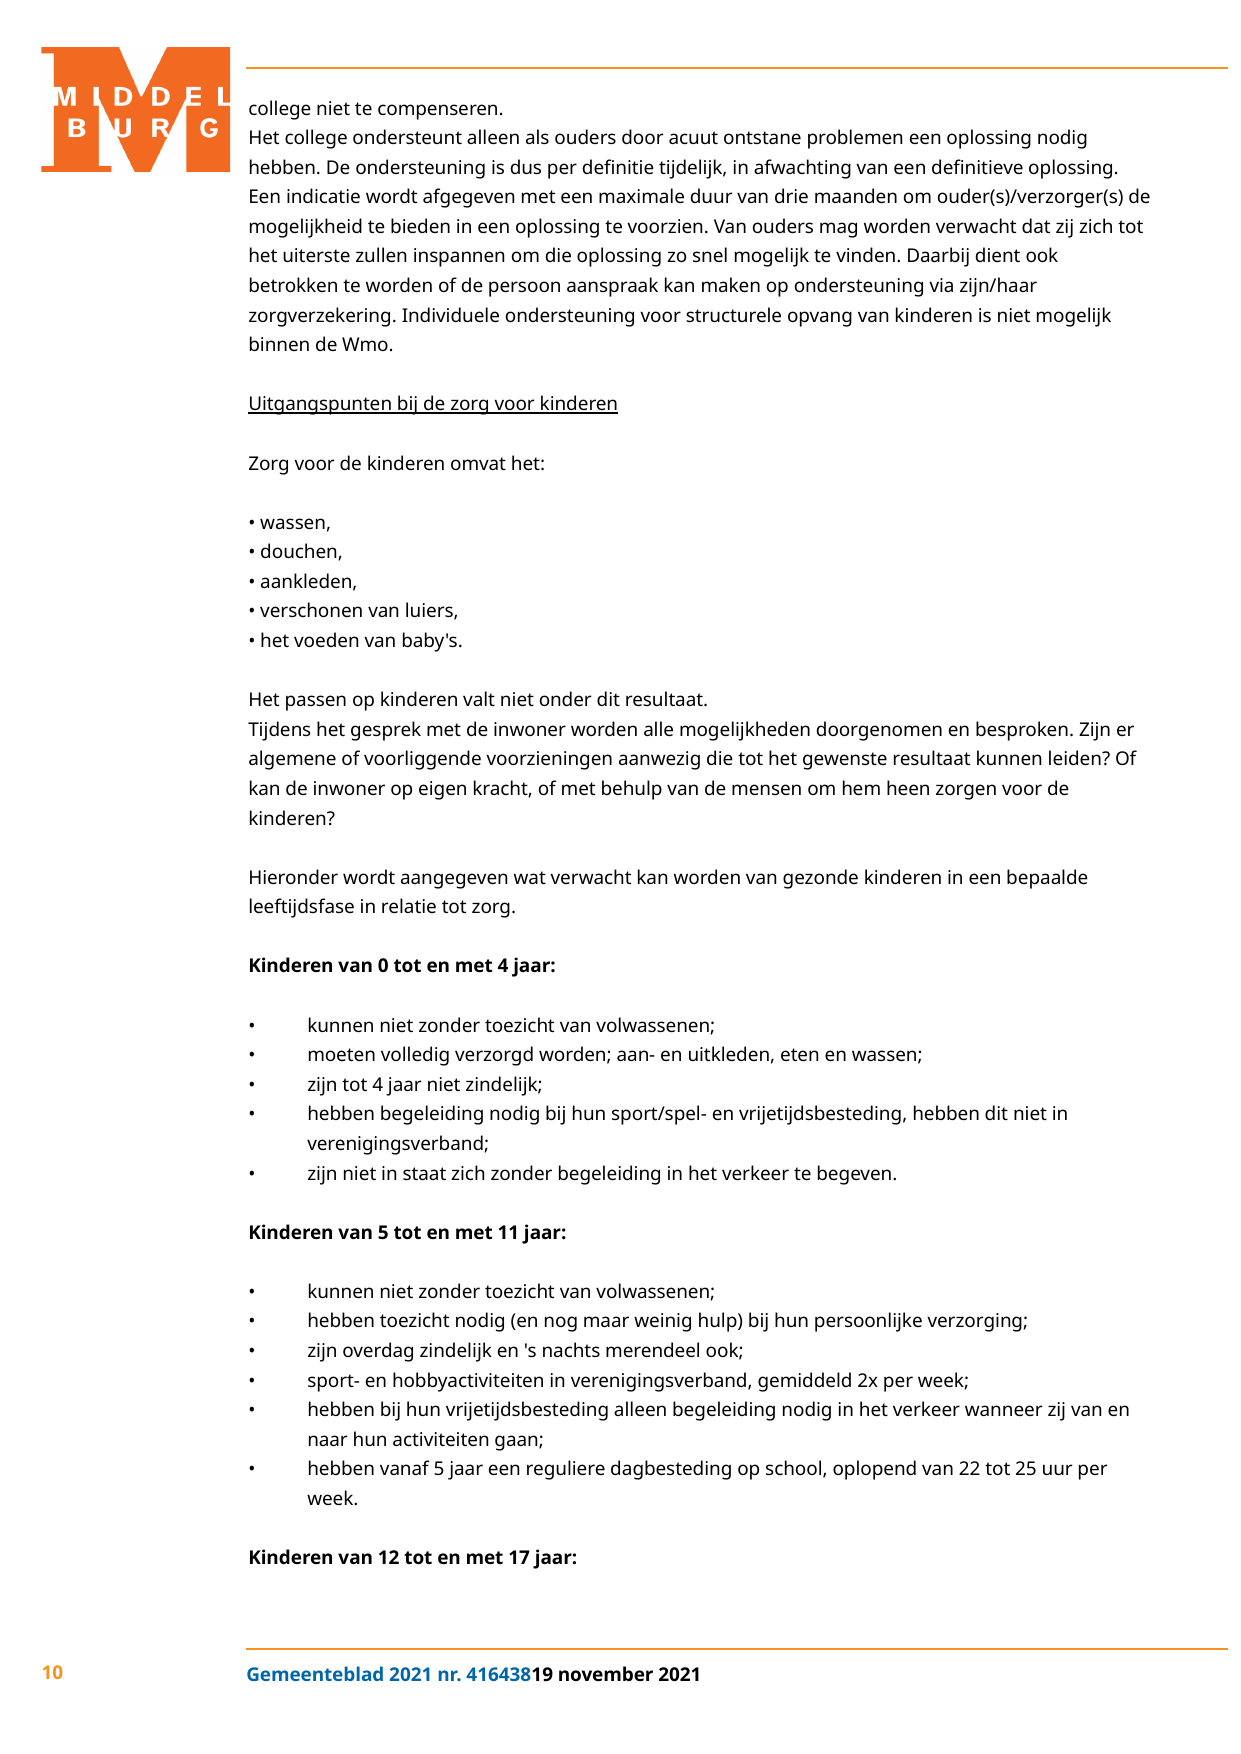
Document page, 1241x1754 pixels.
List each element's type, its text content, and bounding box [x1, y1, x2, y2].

list zijn overdag zindelijk en 's nachts merendeel ook; [248, 1337, 1152, 1363]
list zijn tot 4 jaar niet zindelijk; [248, 1071, 1152, 1097]
text Uitgangspunten bij de zorg voor kinderen [248, 391, 1152, 416]
text Het college ondersteunt alleen als ouders door acuut ontstane problemen een oplossing nodig hebben. De ondersteuning is dus per definitie tijdelijk, in afwachting van een definitieve oplossing. Een indicatie wordt afgegeven met een maximale duur van drie maanden om ouder(s)/verzorger(s) de mogelijkheid te bieden in een oplossing te voorzien. Van ouders mag worden verwacht dat zij zich tot het uiterste zullen inspannen om die oplossing zo snel mogelijk te vinden. Daarbij dient ook betrokken te worden of de persoon aanspraak kan maken op ondersteuning via zijn/haar zorgverzekering. Individuele ondersteuning voor structurele opvang van kinderen is niet mogelijk binnen de Wmo. [248, 124, 1152, 357]
text Tijdens het gesprek met de inwoner worden alle mogelijkheden doorgenomen en besproken. Zijn er algemene of voorliggende voorzieningen aanwezig die tot het gewenste resultaat kunnen leiden? Of kan de inwoner op eigen kracht, of met behulp van de mensen om hem heen zorgen voor de kinderen? [248, 716, 1152, 831]
text • wassen, [248, 509, 1152, 535]
text Kinderen van 0 tot en met 4 jaar: [248, 953, 1152, 978]
list hebben bij hun vrijetijdsbesteding alleen begeleiding nodig in het verkeer wanneer zij van en naar hun activiteiten gaan; [248, 1396, 1152, 1452]
list kunnen niet zonder toezicht van volwassenen; [248, 1012, 1152, 1038]
text Hieronder wordt aangegeven wat verwacht kan worden van gezonde kinderen in een bepaalde leeftijdsfase in relatie tot zorg. [248, 864, 1152, 919]
list zijn niet in staat zich zonder begeleiding in het verkeer te begeven. [248, 1160, 1152, 1186]
text Zorg voor de kinderen omvat het: [248, 450, 1152, 476]
text • het voeden van baby's. [248, 627, 1152, 653]
text college niet te compenseren. [248, 95, 1152, 121]
text • verschonen van luiers, [248, 598, 1152, 623]
text Kinderen van 12 tot en met 17 jaar: [248, 1544, 1152, 1570]
list sport- en hobbyactiviteiten in verenigingsverband, gemiddeld 2x per week; [248, 1367, 1152, 1393]
text • aankleden, [248, 568, 1152, 594]
list hebben begeleiding nodig bij hun sport/spel- en vrijetijdsbesteding, hebben dit niet in verenigingsverband; [248, 1101, 1152, 1156]
text • douchen, [248, 538, 1152, 564]
list hebben toezicht nodig (en nog maar weinig hulp) bij hun persoonlijke verzorging; [248, 1308, 1152, 1333]
list moeten volledig verzorgd worden; aan- en uitkleden, eten en wassen; [248, 1041, 1152, 1067]
picture [41, 47, 231, 172]
list kunnen niet zonder toezicht van volwassenen; [248, 1278, 1152, 1304]
text Het passen op kinderen valt niet onder dit resultaat. [248, 686, 1152, 712]
list hebben vanaf 5 jaar een reguliere dagbesteding op school, oplopend van 22 tot 25 uur per week. [248, 1456, 1152, 1511]
text Kinderen van 5 tot en met 11 jaar: [248, 1219, 1152, 1245]
